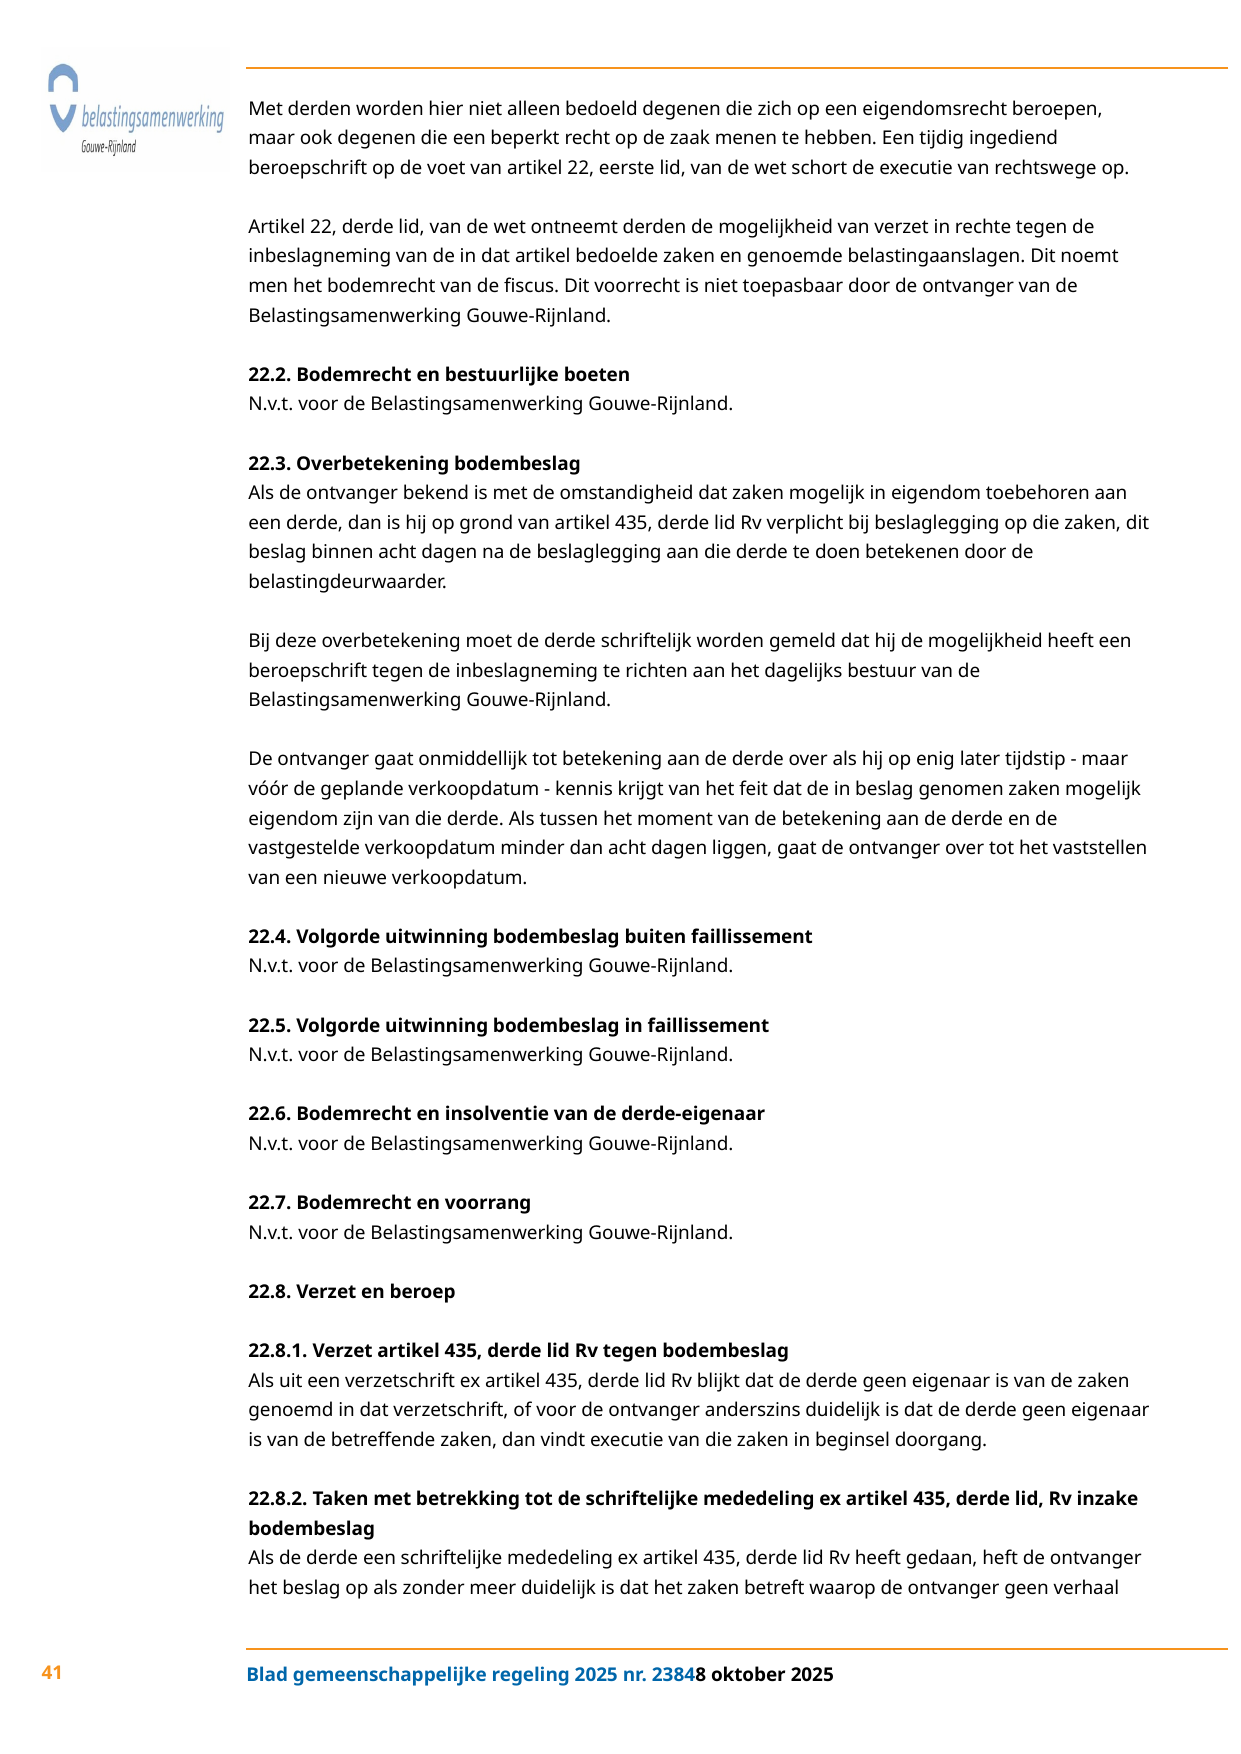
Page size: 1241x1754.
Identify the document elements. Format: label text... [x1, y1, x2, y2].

text 22.3. Overbetekening bodembeslag [248, 450, 1152, 476]
text De ontvanger gaat onmiddellijk tot betekening aan de derde over als hij op enig later tijdstip - maar vóór de geplande verkoopdatum - kennis krijgt van het feit dat de in beslag genomen zaken mogelijk eigendom zijn van die derde. Als tussen het moment van de betekening aan de derde en de vastgestelde verkoopdatum minder dan acht dagen liggen, gaat de ontvanger over tot het vaststellen van een nieuwe verkoopdatum. [248, 746, 1152, 890]
text 22.4. Volgorde uitwinning bodembeslag buiten faillissement [248, 923, 1152, 949]
text Bij deze overbetekening moet de derde schriftelijk worden gemeld dat hij de mogelijkheid heeft een beroepschrift tegen de inbeslagneming te richten aan het dagelijks bestuur van de Belastingsamenwerking Gouwe-Rijnland. [248, 627, 1152, 712]
text 22.8.1. Verzet artikel 435, derde lid Rv tegen bodembeslag [248, 1337, 1152, 1363]
picture [41, 47, 231, 172]
text 22.2. Bodemrecht en bestuurlijke boeten [248, 361, 1152, 387]
text N.v.t. voor de Belastingsamenwerking Gouwe-Rijnland. [248, 1041, 1152, 1067]
text 22.7. Bodemrecht en voorrang [248, 1189, 1152, 1215]
text Als de ontvanger bekend is met de omstandigheid dat zaken mogelijk in eigendom toebehoren aan een derde, dan is hij op grond van artikel 435, derde lid Rv verplicht bij beslaglegging op die zaken, dit beslag binnen acht dagen na de beslaglegging aan die derde te doen betekenen door de belastingdeurwaarder. [248, 479, 1152, 594]
text N.v.t. voor de Belastingsamenwerking Gouwe-Rijnland. [248, 953, 1152, 978]
text Als de derde een schriftelijke mededeling ex artikel 435, derde lid Rv heeft gedaan, heft de ontvanger het beslag op als zonder meer duidelijk is dat het zaken betreft waarop de ontvanger geen verhaal [248, 1544, 1152, 1600]
text N.v.t. voor de Belastingsamenwerking Gouwe-Rijnland. [248, 1219, 1152, 1245]
text 22.6. Bodemrecht en insolventie van de derde-eigenaar [248, 1101, 1152, 1126]
text 22.5. Volgorde uitwinning bodembeslag in faillissement [248, 1012, 1152, 1038]
text 22.8. Verzet en beroep [248, 1278, 1152, 1304]
text 22.8.2. Taken met betrekking tot de schriftelijke mededeling ex artikel 435, derde lid, Rv inzake bodembeslag [248, 1485, 1152, 1541]
text Artikel 22, derde lid, van de wet ontneemt derden de mogelijkheid van verzet in rechte tegen de inbeslagneming van de in dat artikel bedoelde zaken en genoemde belastingaanslagen. Dit noemt men het bodemrecht van de fiscus. Dit voorrecht is niet toepasbaar door de ontvanger van de Belastingsamenwerking Gouwe-Rijnland. [248, 213, 1152, 328]
text Met derden worden hier niet alleen bedoeld degenen die zich op een eigendomsrecht beroepen, maar ook degenen die een beperkt recht op de zaak menen te hebben. Een tijdig ingediend beroepschrift op de voet van artikel 22, eerste lid, van de wet schort de executie van rechtswege op. [248, 95, 1152, 180]
text N.v.t. voor de Belastingsamenwerking Gouwe-Rijnland. [248, 1130, 1152, 1156]
text Als uit een verzetschrift ex artikel 435, derde lid Rv blijkt dat de derde geen eigenaar is van de zaken genoemd in dat verzetschrift, of voor de ontvanger anderszins duidelijk is dat de derde geen eigenaar is van de betreffende zaken, dan vindt executie van die zaken in beginsel doorgang. [248, 1367, 1152, 1452]
text N.v.t. voor de Belastingsamenwerking Gouwe-Rijnland. [248, 391, 1152, 416]
